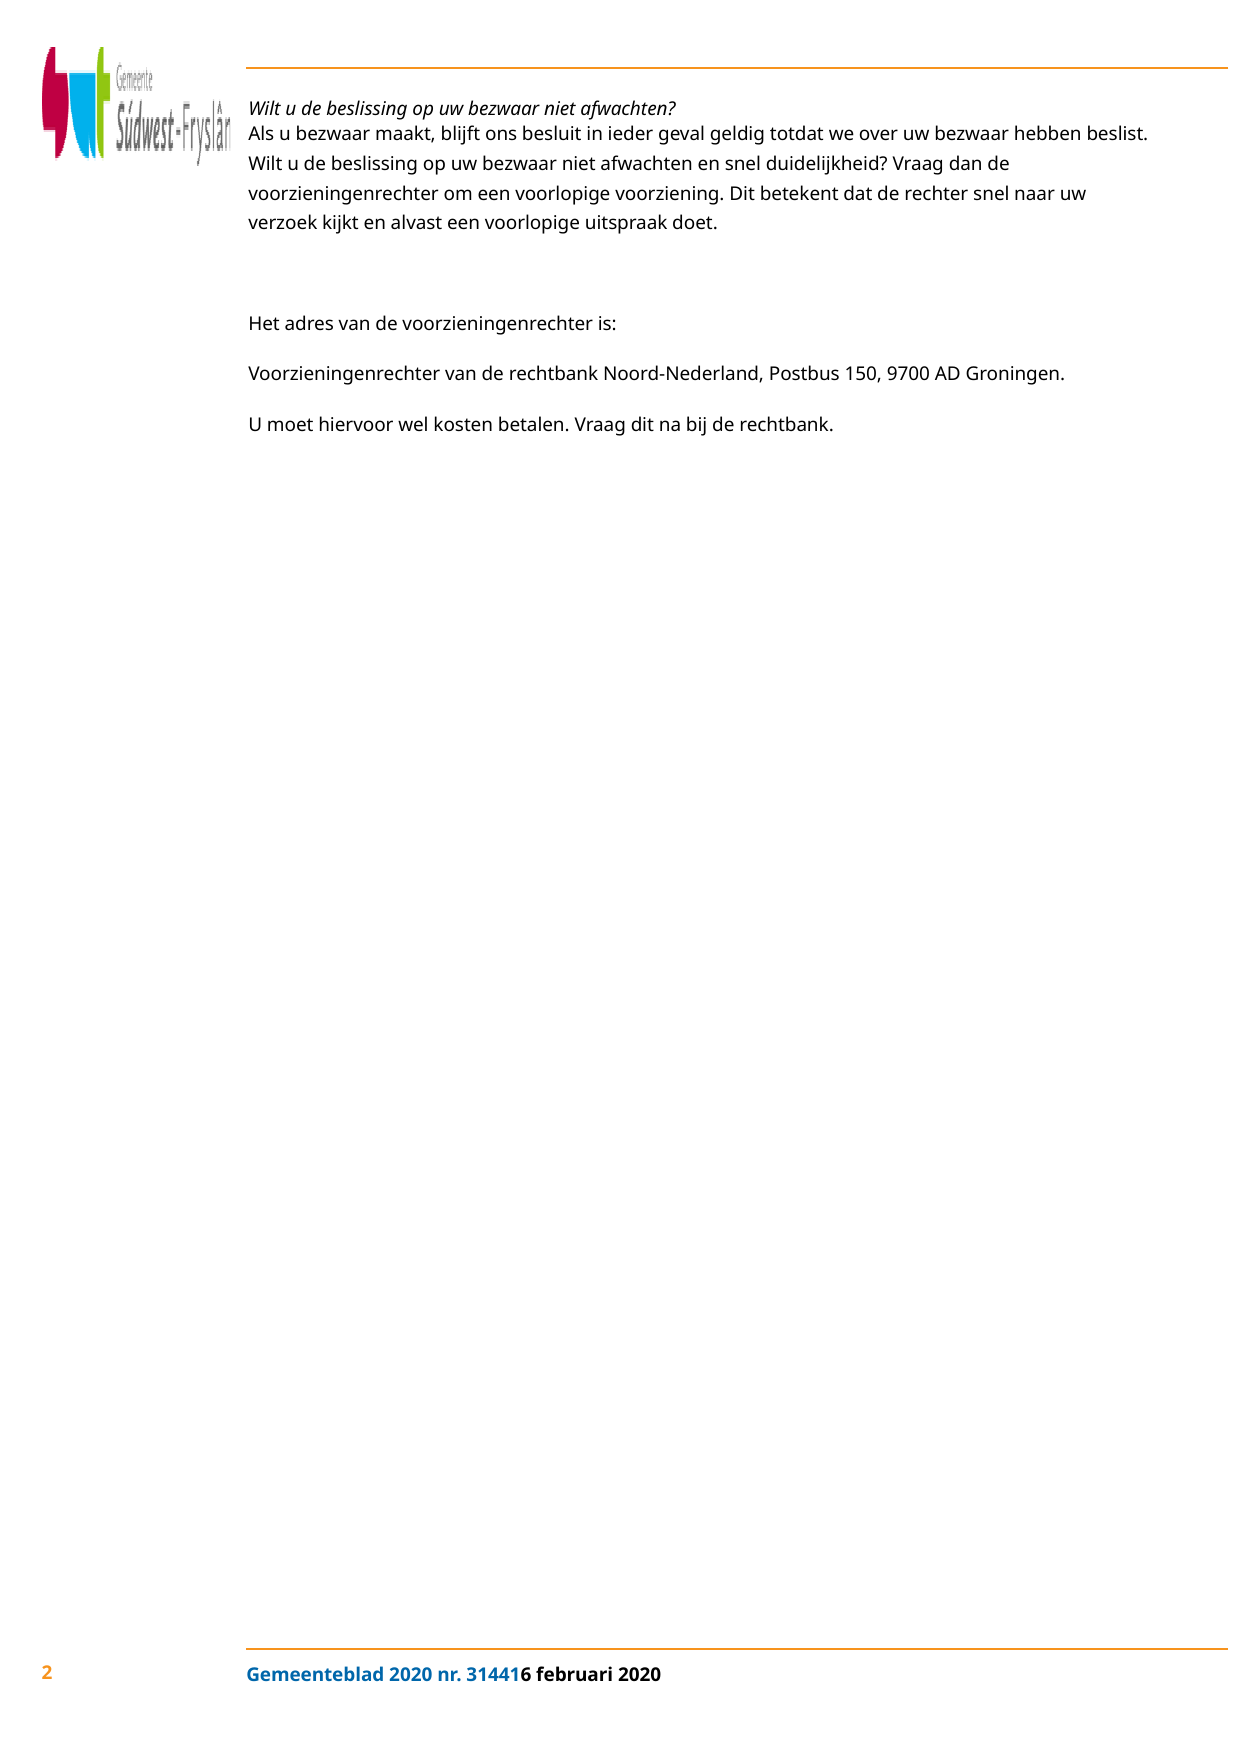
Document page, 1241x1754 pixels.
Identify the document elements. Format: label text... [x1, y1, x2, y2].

text U moet hiervoor wel kosten betalen. Vraag dit na bij de rechtbank. [248, 411, 1152, 437]
picture [41, 47, 231, 172]
text Wilt u de beslissing op uw bezwaar niet afwachten? [248, 95, 1152, 121]
text Als u bezwaar maakt, blijft ons besluit in ieder geval geldig totdat we over uw bezwaar hebben beslist. Wilt u de beslissing op uw bezwaar niet afwachten en snel duidelijkheid? Vraag dan de voorzieningenrechter om een voorlopige voorziening. Dit betekent dat de rechter snel naar uw verzoek kijkt en alvast een voorlopige uitspraak doet. [248, 121, 1152, 235]
text Voorzieningenrechter van de rechtbank Noord-Nederland, Postbus 150, 9700 AD Groningen. [248, 361, 1152, 386]
text Het adres van de voorzieningenrechter is: [248, 310, 1152, 336]
